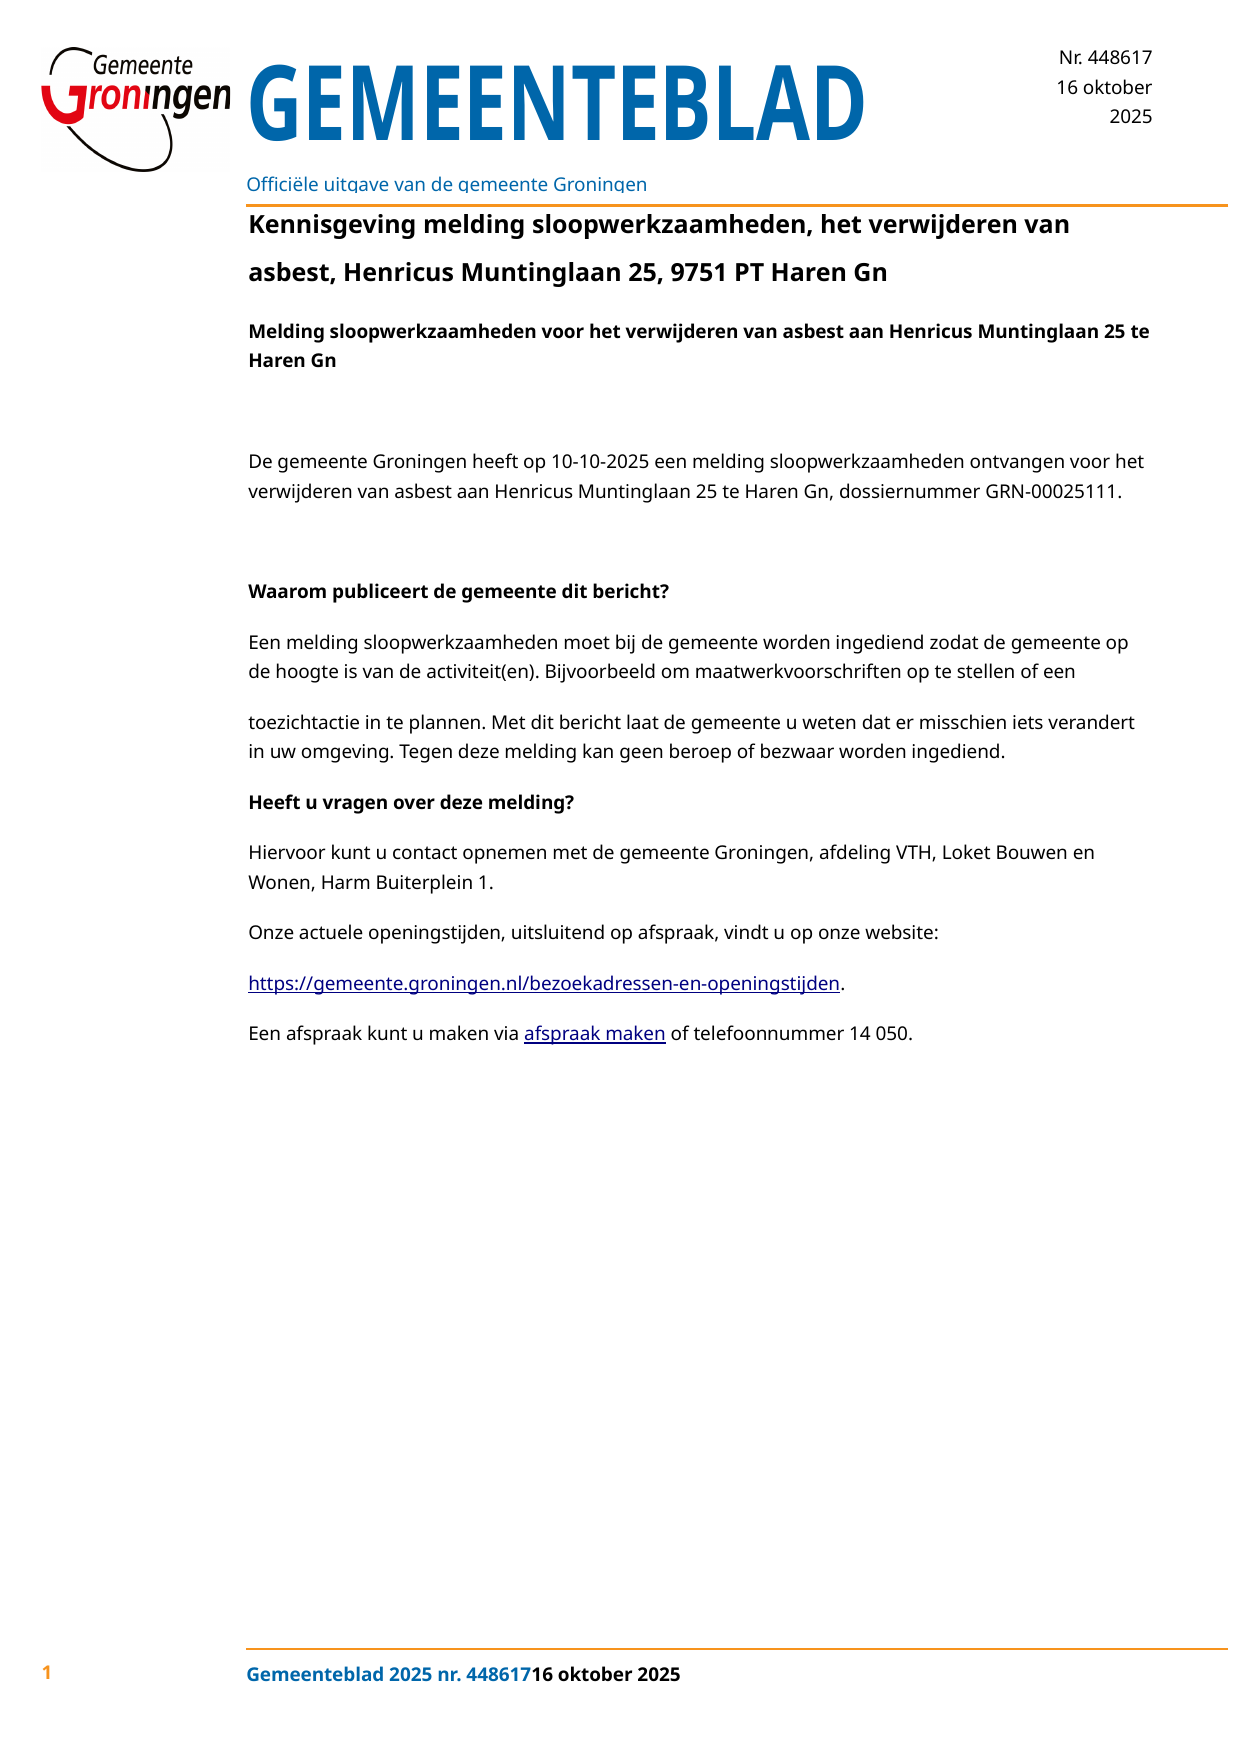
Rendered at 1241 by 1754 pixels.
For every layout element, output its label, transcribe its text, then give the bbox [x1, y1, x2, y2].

text Heeft u vragen over deze melding? [248, 789, 1152, 815]
text Hiervoor kunt u contact opnemen met de gemeente Groningen, afdeling VTH, Loket Bouwen en Wonen, Harm Buiterplein 1. [248, 839, 1152, 895]
text Waarom publiceert de gemeente dit bericht? [248, 579, 1152, 604]
text Onze actuele openingstijden, uitsluitend op afspraak, vindt u op onze website: [248, 919, 1152, 945]
picture [41, 47, 231, 172]
text toezichtactie in te plannen. Met dit bericht laat de gemeente u weten dat er misschien iets verandert in uw omgeving. Tegen deze melding kan geen beroep of bezwaar worden ingediend. [248, 709, 1152, 764]
text Melding sloopwerkzaamheden voor het verwijderen van asbest aan Henricus Muntinglaan 25 te Haren Gn [248, 318, 1152, 373]
text Kennisgeving melding sloopwerkzaamheden, het verwijderen van asbest, Henricus Muntinglaan 25, 9751 PT Haren Gn [248, 207, 1152, 288]
text Een afspraak kunt u maken via afspraak maken of telefoonnummer 14 050. [248, 1020, 1152, 1046]
text De gemeente Groningen heeft op 10-10-2025 een melding sloopwerkzaamheden ontvangen voor het verwijderen van asbest aan Henricus Muntinglaan 25 te Haren Gn, dossiernummer GRN-00025111. [248, 448, 1152, 504]
text https://gemeente.groningen.nl/bezoekadressen-en-openingstijden. [248, 970, 1152, 996]
text Een melding sloopwerkzaamheden moet bij de gemeente worden ingediend zodat de gemeente op de hoogte is van de activiteit(en). Bijvoorbeeld om maatwerkvoorschriften op te stellen of een [248, 629, 1152, 684]
